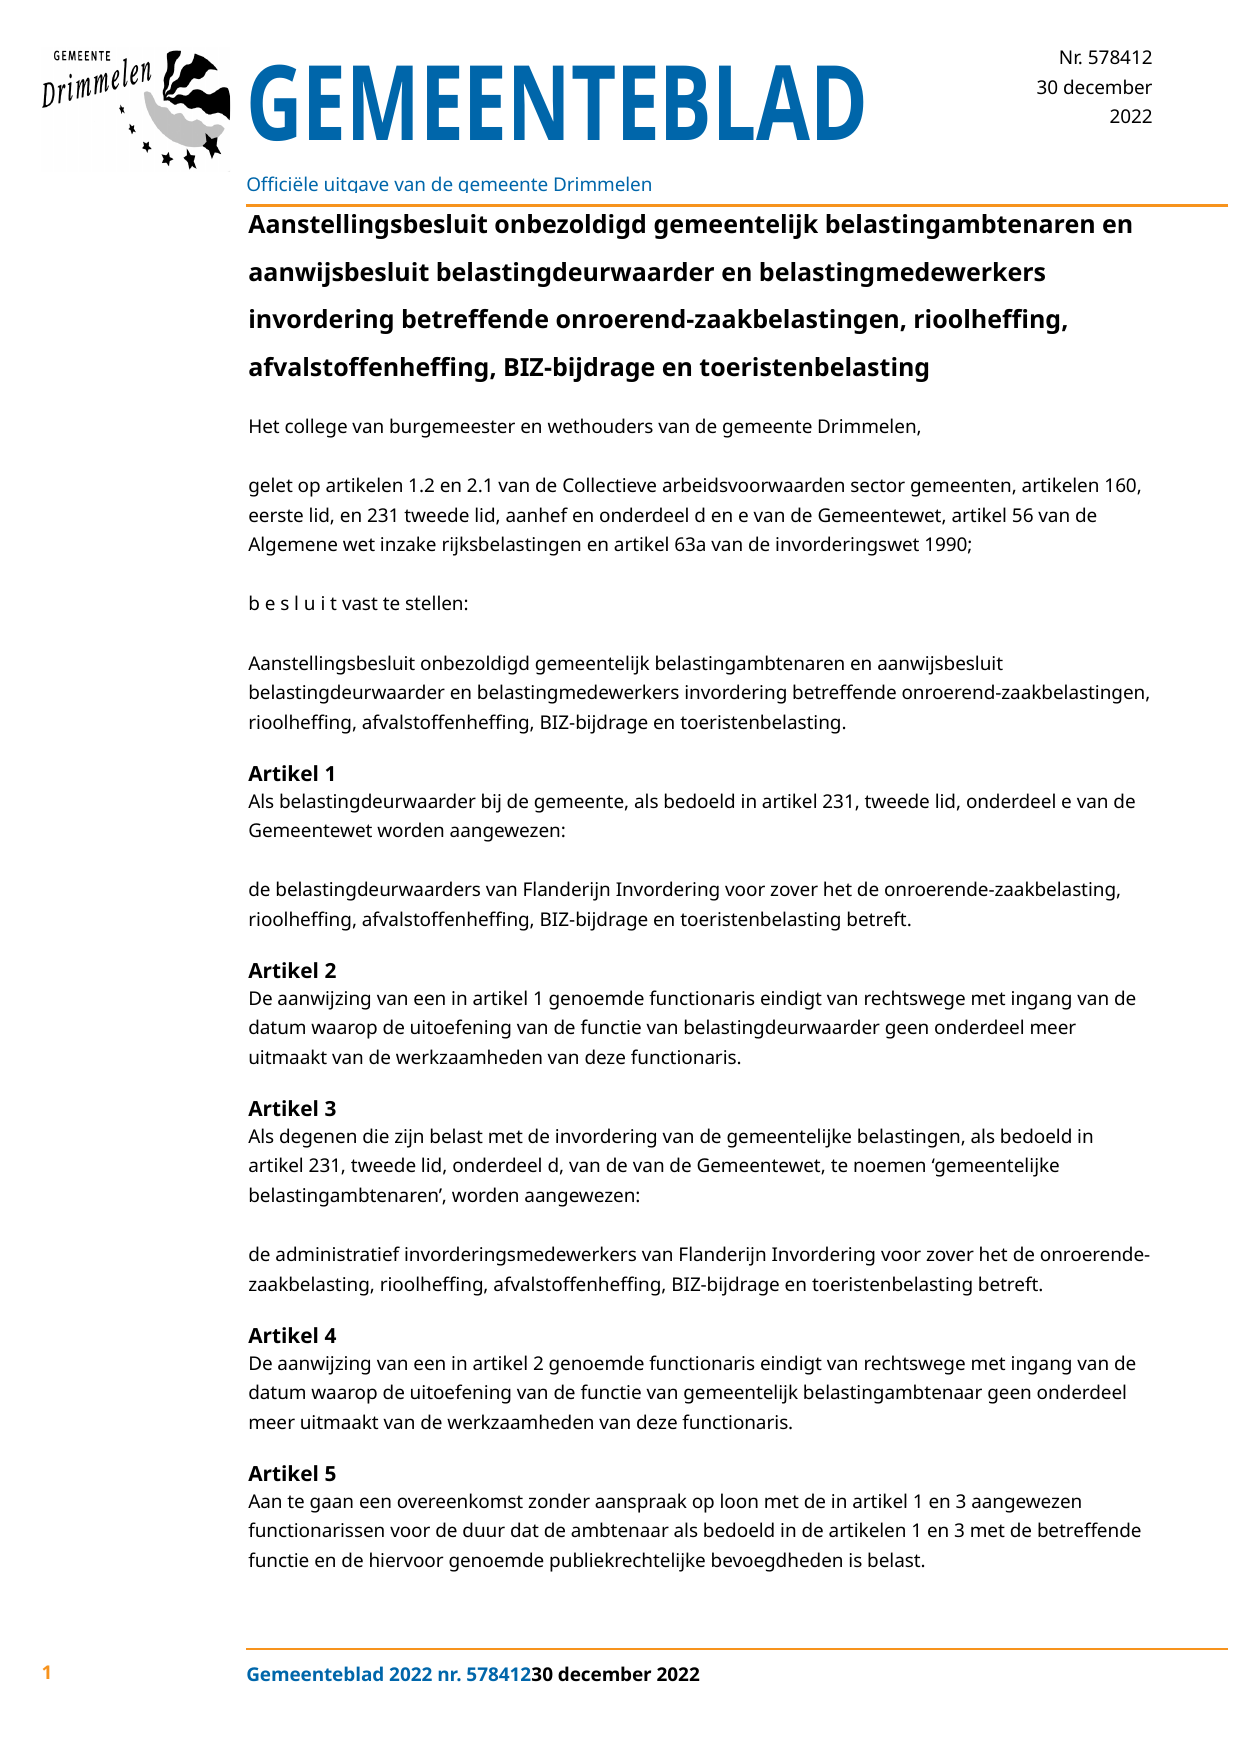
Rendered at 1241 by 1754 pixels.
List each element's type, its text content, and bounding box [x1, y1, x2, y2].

text de belastingdeurwaarders van Flanderijn Invordering voor zover het de onroerende-zaakbelasting, rioolheffing, afvalstoffenheffing, BIZ-bijdrage en toeristenbelasting betreft. [248, 877, 1152, 932]
text Aanstellingsbesluit onbezoldigd gemeentelijk belastingambtenaren en aanwijsbesluit belastingdeurwaarder en belastingmedewerkers invordering betreffende onroerend-zaakbelastingen, rioolheffing, afvalstoffenheffing, BIZ-bijdrage en toeristenbelasting [248, 207, 1152, 384]
text Aanstellingsbesluit onbezoldigd gemeentelijk belastingambtenaren en aanwijsbesluit belastingdeurwaarder en belastingmedewerkers invordering betreffende onroerend-zaakbelastingen, rioolheffing, afvalstoffenheffing, BIZ-bijdrage en toeristenbelasting. [248, 650, 1152, 735]
text Het college van burgemeester en wethouders van de gemeente Drimmelen, [248, 413, 1152, 439]
text Artikel 1 [248, 759, 1152, 788]
text de administratief invorderingsmedewerkers van Flanderijn Invordering voor zover het de onroerende-zaakbelasting, rioolheffing, afvalstoffenheffing, BIZ-bijdrage en toeristenbelasting betreft. [248, 1241, 1152, 1297]
text gelet op artikelen 1.2 en 2.1 van de Collectieve arbeidsvoorwaarden sector gemeenten, artikelen 160, eerste lid, en 231 tweede lid, aanhef en onderdeel d en e van de Gemeentewet, artikel 56 van de Algemene wet inzake rijksbelastingen en artikel 63a van de invorderingswet 1990; [248, 472, 1152, 557]
text b e s l u i t vast te stellen: [248, 591, 1152, 616]
picture [41, 47, 231, 172]
text Artikel 5 [248, 1459, 1152, 1488]
text De aanwijzing van een in artikel 1 genoemde functionaris eindigt van rechtswege met ingang van de datum waarop de uitoefening van de functie van belastingdeurwaarder geen onderdeel meer uitmaakt van de werkzaamheden van deze functionaris. [248, 985, 1152, 1070]
text Aan te gaan een overeenkomst zonder aanspraak op loon met de in artikel 1 en 3 aangewezen functionarissen voor de duur dat de ambtenaar als bedoeld in de artikelen 1 en 3 met de betreffende functie en de hiervoor genoemde publiekrechtelijke bevoegdheden is belast. [248, 1488, 1152, 1573]
text Als belastingdeurwaarder bij de gemeente, als bedoeld in artikel 231, tweede lid, onderdeel e van de Gemeentewet worden aangewezen: [248, 788, 1152, 843]
text Als degenen die zijn belast met de invordering van de gemeentelijke belastingen, als bedoeld in artikel 231, tweede lid, onderdeel d, van de van de Gemeentewet, te noemen ‘gemeentelijke belastingambtenaren’, worden aangewezen: [248, 1123, 1152, 1208]
text Artikel 2 [248, 957, 1152, 985]
text Artikel 3 [248, 1094, 1152, 1123]
text De aanwijzing van een in artikel 2 genoemde functionaris eindigt van rechtswege met ingang van de datum waarop de uitoefening van de functie van gemeentelijk belastingambtenaar geen onderdeel meer uitmaakt van de werkzaamheden van deze functionaris. [248, 1350, 1152, 1435]
text Artikel 4 [248, 1321, 1152, 1350]
